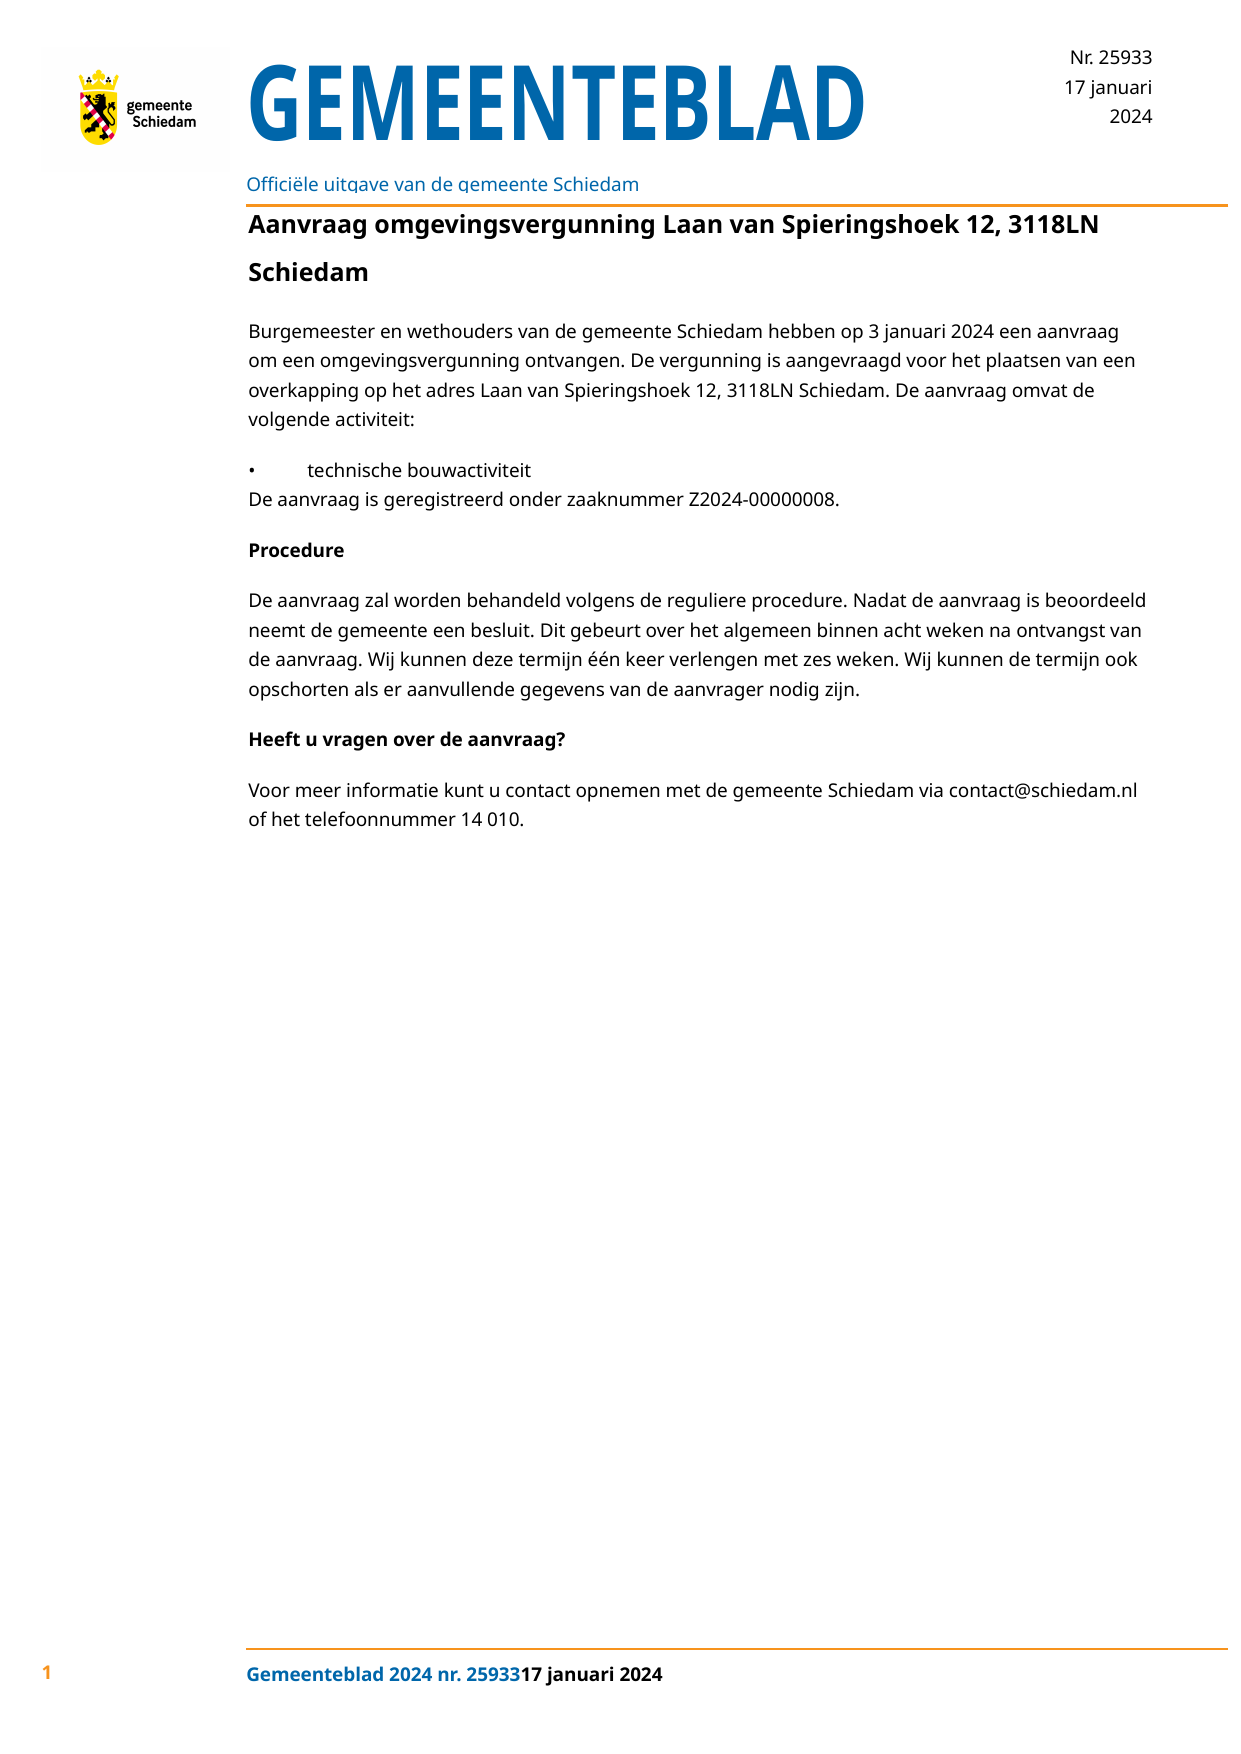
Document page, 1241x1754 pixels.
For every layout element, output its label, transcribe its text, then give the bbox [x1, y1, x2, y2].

list technische bouwactiviteit [248, 457, 1152, 483]
text Aanvraag omgevingsvergunning Laan van Spieringshoek 12, 3118LN Schiedam [248, 207, 1152, 288]
picture [41, 47, 231, 172]
text Burgemeester en wethouders van de gemeente Schiedam hebben op 3 januari 2024 een aanvraag om een omgevingsvergunning ontvangen. De vergunning is aangevraagd voor het plaatsen van een overkapping op het adres Laan van Spieringshoek 12, 3118LN Schiedam. De aanvraag omvat de volgende activiteit: [248, 318, 1152, 432]
text Procedure [248, 537, 1152, 563]
text De aanvraag is geregistreerd onder zaaknummer Z2024-00000008. [248, 487, 1152, 512]
text Heeft u vragen over de aanvraag? [248, 727, 1152, 752]
text Voor meer informatie kunt u contact opnemen met de gemeente Schiedam via contact@schiedam.nl of het telefoonnummer 14 010. [248, 777, 1152, 832]
text De aanvraag zal worden behandeld volgens de reguliere procedure. Nadat de aanvraag is beoordeeld neemt de gemeente een besluit. Dit gebeurt over het algemeen binnen acht weken na ontvangst van de aanvraag. Wij kunnen deze termijn één keer verlengen met zes weken. Wij kunnen de termijn ook opschorten als er aanvullende gegevens van de aanvrager nodig zijn. [248, 587, 1152, 702]
